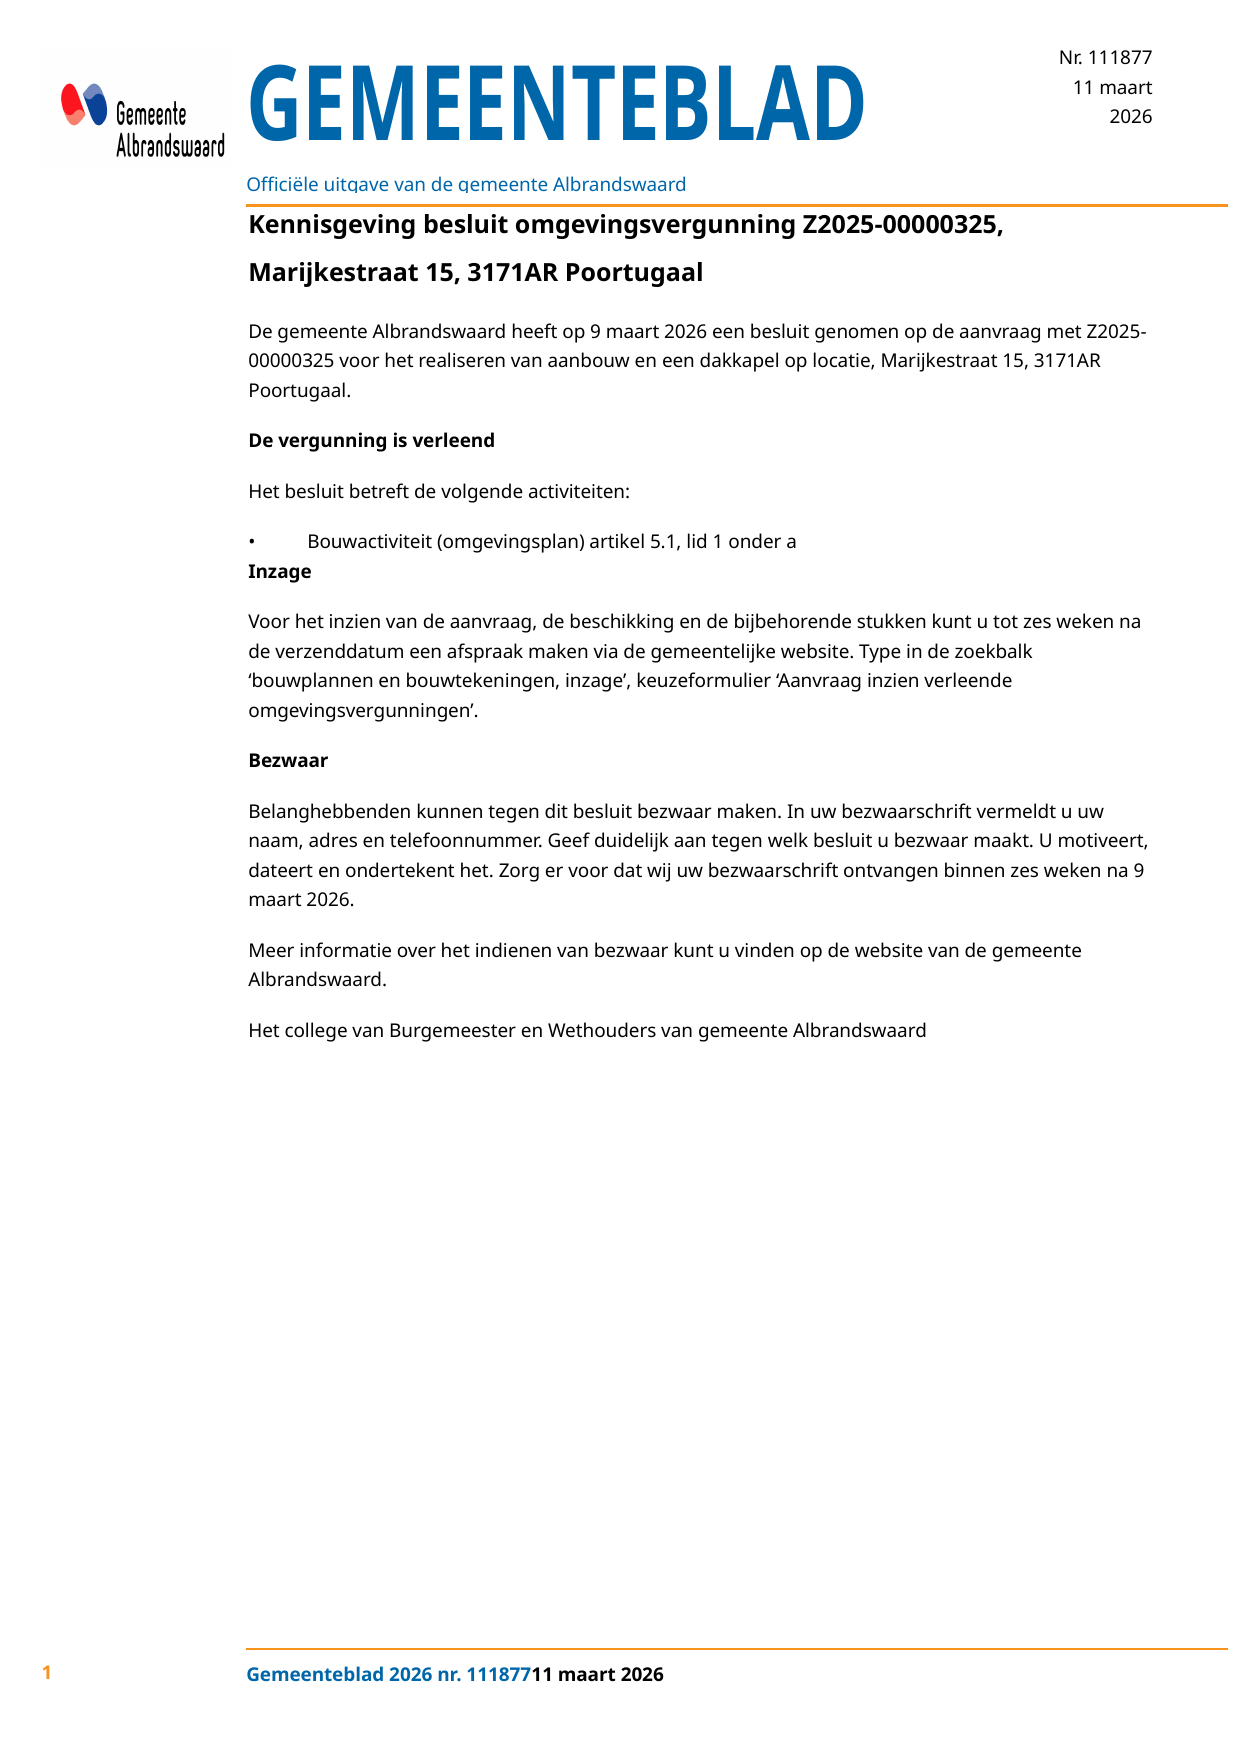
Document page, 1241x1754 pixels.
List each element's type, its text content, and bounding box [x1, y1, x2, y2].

text Inzage [248, 558, 1152, 584]
text Meer informatie over het indienen van bezwaar kunt u vinden op de website van de gemeente Albrandswaard. [248, 937, 1152, 992]
text Belanghebbenden kunnen tegen dit besluit bezwaar maken. In uw bezwaarschrift vermeldt u uw naam, adres en telefoonnummer. Geef duidelijk aan tegen welk besluit u bezwaar maakt. U motiveert, dateert en ondertekent het. Zorg er voor dat wij uw bezwaarschrift ontvangen binnen zes weken na 9 maart 2026. [248, 798, 1152, 912]
text Kennisgeving besluit omgevingsvergunning Z2025-00000325, Marijkestraat 15, 3171AR Poortugaal [248, 207, 1152, 288]
text De vergunning is verleend [248, 427, 1152, 453]
text Bezwaar [248, 747, 1152, 773]
picture [41, 47, 231, 172]
list Bouwactiviteit (omgevingsplan) artikel 5.1, lid 1 onder a [248, 528, 1152, 554]
text De gemeente Albrandswaard heeft op 9 maart 2026 een besluit genomen op de aanvraag met Z2025-00000325 voor het realiseren van aanbouw en een dakkapel op locatie, Marijkestraat 15, 3171AR Poortugaal. [248, 318, 1152, 403]
text Het college van Burgemeester en Wethouders van gemeente Albrandswaard [248, 1017, 1152, 1043]
text Voor het inzien van de aanvraag, de beschikking en de bijbehorende stukken kunt u tot zes weken na de verzenddatum een afspraak maken via de gemeentelijke website. Type in de zoekbalk ‘bouwplannen en bouwtekeningen, inzage’, keuzeformulier ‘Aanvraag inzien verleende omgevingsvergunningen’. [248, 608, 1152, 723]
text Het besluit betreft de volgende activiteiten: [248, 478, 1152, 504]
